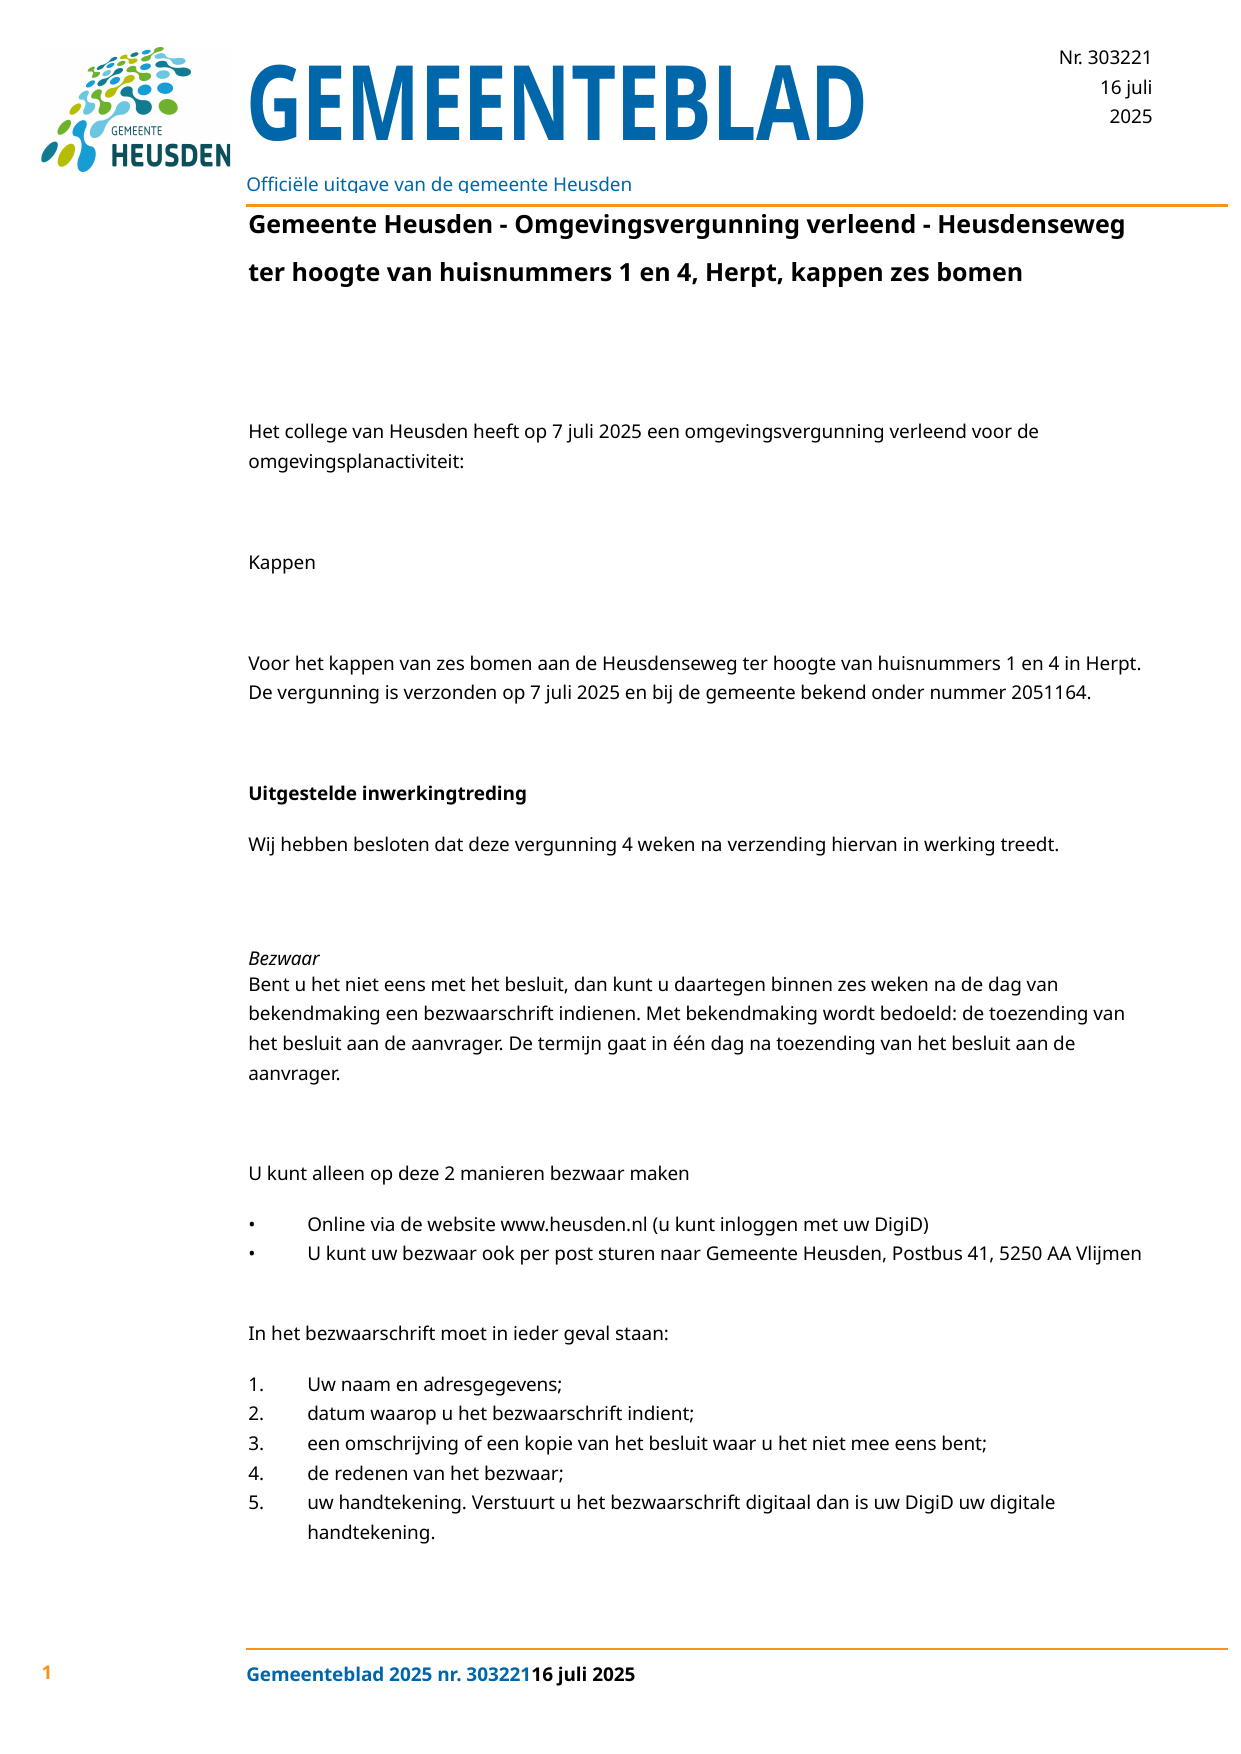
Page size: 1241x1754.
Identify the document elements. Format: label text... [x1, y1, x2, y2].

list datum waarop u het bezwaarschrift indient; [248, 1401, 1152, 1426]
list Uw naam en adresgegevens; [248, 1371, 1152, 1397]
list een omschrijving of een kopie van het besluit waar u het niet mee eens bent; [248, 1430, 1152, 1456]
list Online via de website www.heusden.nl (u kunt inloggen met uw DigiD) [248, 1211, 1152, 1237]
text Het college van Heusden heeft op 7 juli 2025 een omgevingsvergunning verleend voor de omgevingsplanactiviteit: [248, 419, 1152, 474]
text Bezwaar [248, 945, 1152, 971]
list uw handtekening. Verstuurt u het bezwaarschrift digitaal dan is uw DigiD uw digitale handtekening. [248, 1489, 1152, 1544]
text Voor het kappen van zes bomen aan de Heusdenseweg ter hoogte van huisnummers 1 en 4 in Herpt. De vergunning is verzonden op 7 juli 2025 en bij de gemeente bekend onder nummer 2051164. [248, 650, 1152, 705]
text In het bezwaarschrift moet in ieder geval staan: [248, 1321, 1152, 1346]
text Wij hebben besloten dat deze vergunning 4 weken na verzending hiervan in werking treedt. [248, 831, 1152, 857]
text Bent u het niet eens met het besluit, dan kunt u daartegen binnen zes weken na de dag van bekendmaking een bezwaarschrift indienen. Met bekendmaking wordt bedoeld: de toezending van het besluit aan de aanvrager. De termijn gaat in één dag na toezending van het besluit aan de aanvrager. [248, 971, 1152, 1085]
list U kunt uw bezwaar ook per post sturen naar Gemeente Heusden, Postbus 41, 5250 AA Vlijmen [248, 1241, 1152, 1266]
picture [41, 47, 231, 172]
text Uitgestelde inwerkingtreding [248, 780, 1152, 806]
text Gemeente Heusden - Omgevingsvergunning verleend - Heusdenseweg ter hoogte van huisnummers 1 en 4, Herpt, kappen zes bomen [248, 207, 1152, 288]
text Kappen [248, 549, 1152, 575]
list de redenen van het bezwaar; [248, 1460, 1152, 1485]
text U kunt alleen op deze 2 manieren bezwaar maken [248, 1161, 1152, 1186]
